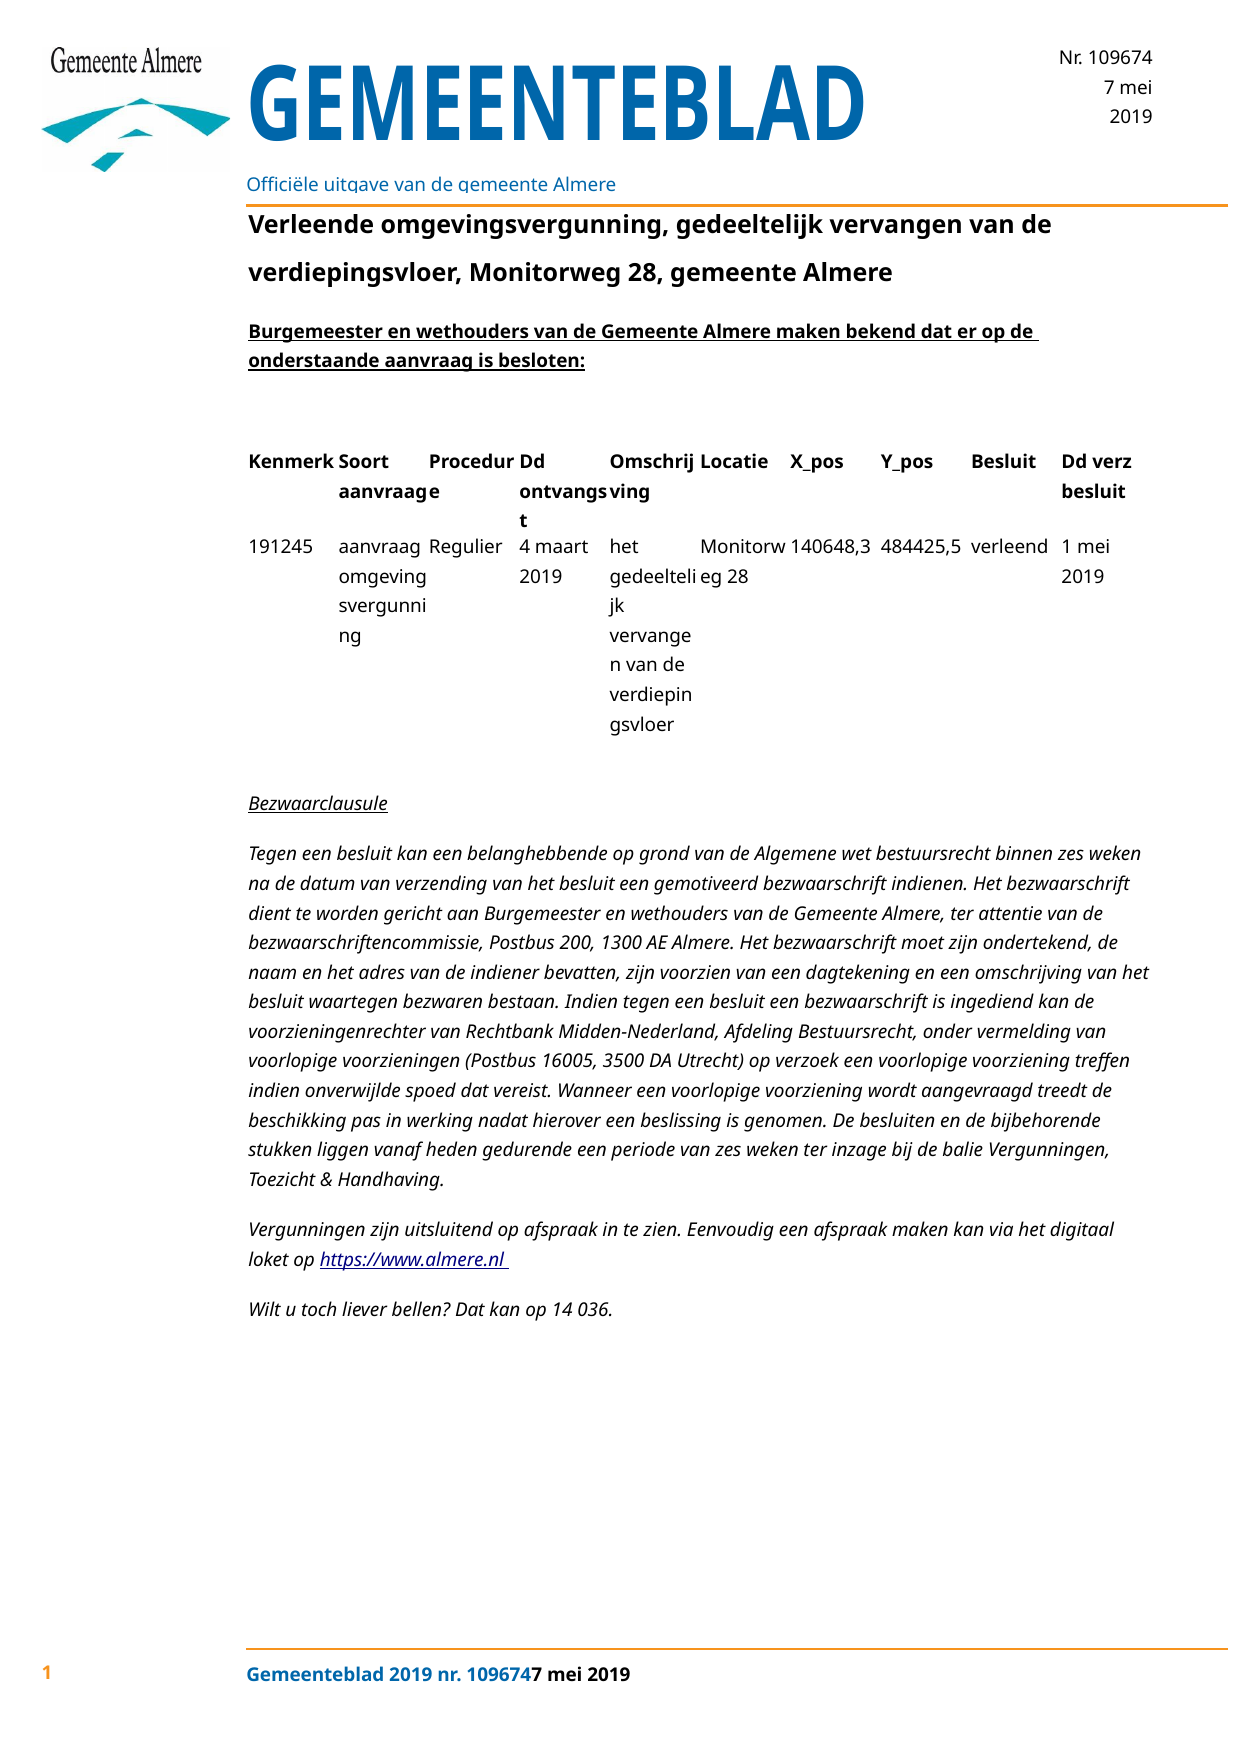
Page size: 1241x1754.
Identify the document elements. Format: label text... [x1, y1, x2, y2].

table_cell 1 mei 2019 [1061, 533, 1152, 737]
text Verleende omgevingsvergunning, gedeeltelijk vervangen van de verdiepingsvloer, Monitorweg 28, gemeente Almere [248, 207, 1152, 288]
table_header Kenmerk [248, 449, 338, 533]
text Bezwaarclausule [248, 790, 1152, 816]
picture [41, 47, 231, 172]
table_header Locatie [700, 449, 790, 533]
table_header Dd ontvangst [519, 449, 609, 533]
table_cell Regulier [429, 533, 519, 737]
table_cell 4 maart 2019 [519, 533, 609, 737]
table_cell aanvraag omgevingsvergunning [338, 533, 429, 737]
table_header Soort aanvraag [338, 449, 429, 533]
table_header Dd verz besluit [1061, 449, 1152, 533]
text Vergunningen zijn uitsluitend op afspraak in te zien. Eenvoudig een afspraak maken kan via het digitaal loket op https://www.almere.nl [248, 1216, 1152, 1272]
table_cell verleend [971, 533, 1061, 737]
text Burgemeester en wethouders van de Gemeente Almere maken bekend dat er op de onderstaande aanvraag is besloten: [248, 318, 1152, 373]
text Wilt u toch liever bellen? Dat kan op 14 036. [248, 1296, 1152, 1322]
table_header X_pos [790, 449, 881, 533]
table_cell het gedeeltelijk vervangen van de verdiepingsvloer [609, 533, 700, 737]
text Tegen een besluit kan een belanghebbende op grond van de Algemene wet bestuursrecht binnen zes weken na de datum van verzending van het besluit een gemotiveerd bezwaarschrift indienen. Het bezwaarschrift dient te worden gericht aan Burgemeester en wethouders van de Gemeente Almere, ter attentie van de bezwaarschriftencommissie, Postbus 200, 1300 AE Almere. Het bezwaarschrift moet zijn ondertekend, de naam en het adres van de indiener bevatten, zijn voorzien van een dagtekening en een omschrijving van het besluit waartegen bezwaren bestaan. Indien tegen een besluit een bezwaarschrift is ingediend kan de voorzieningenrechter van Rechtbank Midden-Nederland, Afdeling Bestuursrecht, onder vermelding van voorlopige voorzieningen (Postbus 16005, 3500 DA Utrecht) op verzoek een voorlopige voorziening treffen indien onverwijlde spoed dat vereist. Wanneer een voorlopige voorziening wordt aangevraagd treedt de beschikking pas in werking nadat hierover een beslissing is genomen. De besluiten en de bijbehorende stukken liggen vanaf heden gedurende een periode van zes weken ter inzage bij de balie Vergunningen, Toezicht & Handhaving. [248, 841, 1152, 1192]
table_header Besluit [971, 449, 1061, 533]
table_header Y_pos [881, 449, 971, 533]
table_header Omschrijving [609, 449, 700, 533]
table_cell 484425,5 [881, 533, 971, 737]
table_cell 140648,3 [790, 533, 881, 737]
table_header Procedure [429, 449, 519, 533]
table_cell 191245 [248, 533, 338, 737]
table_cell Monitorweg 28 [700, 533, 790, 737]
